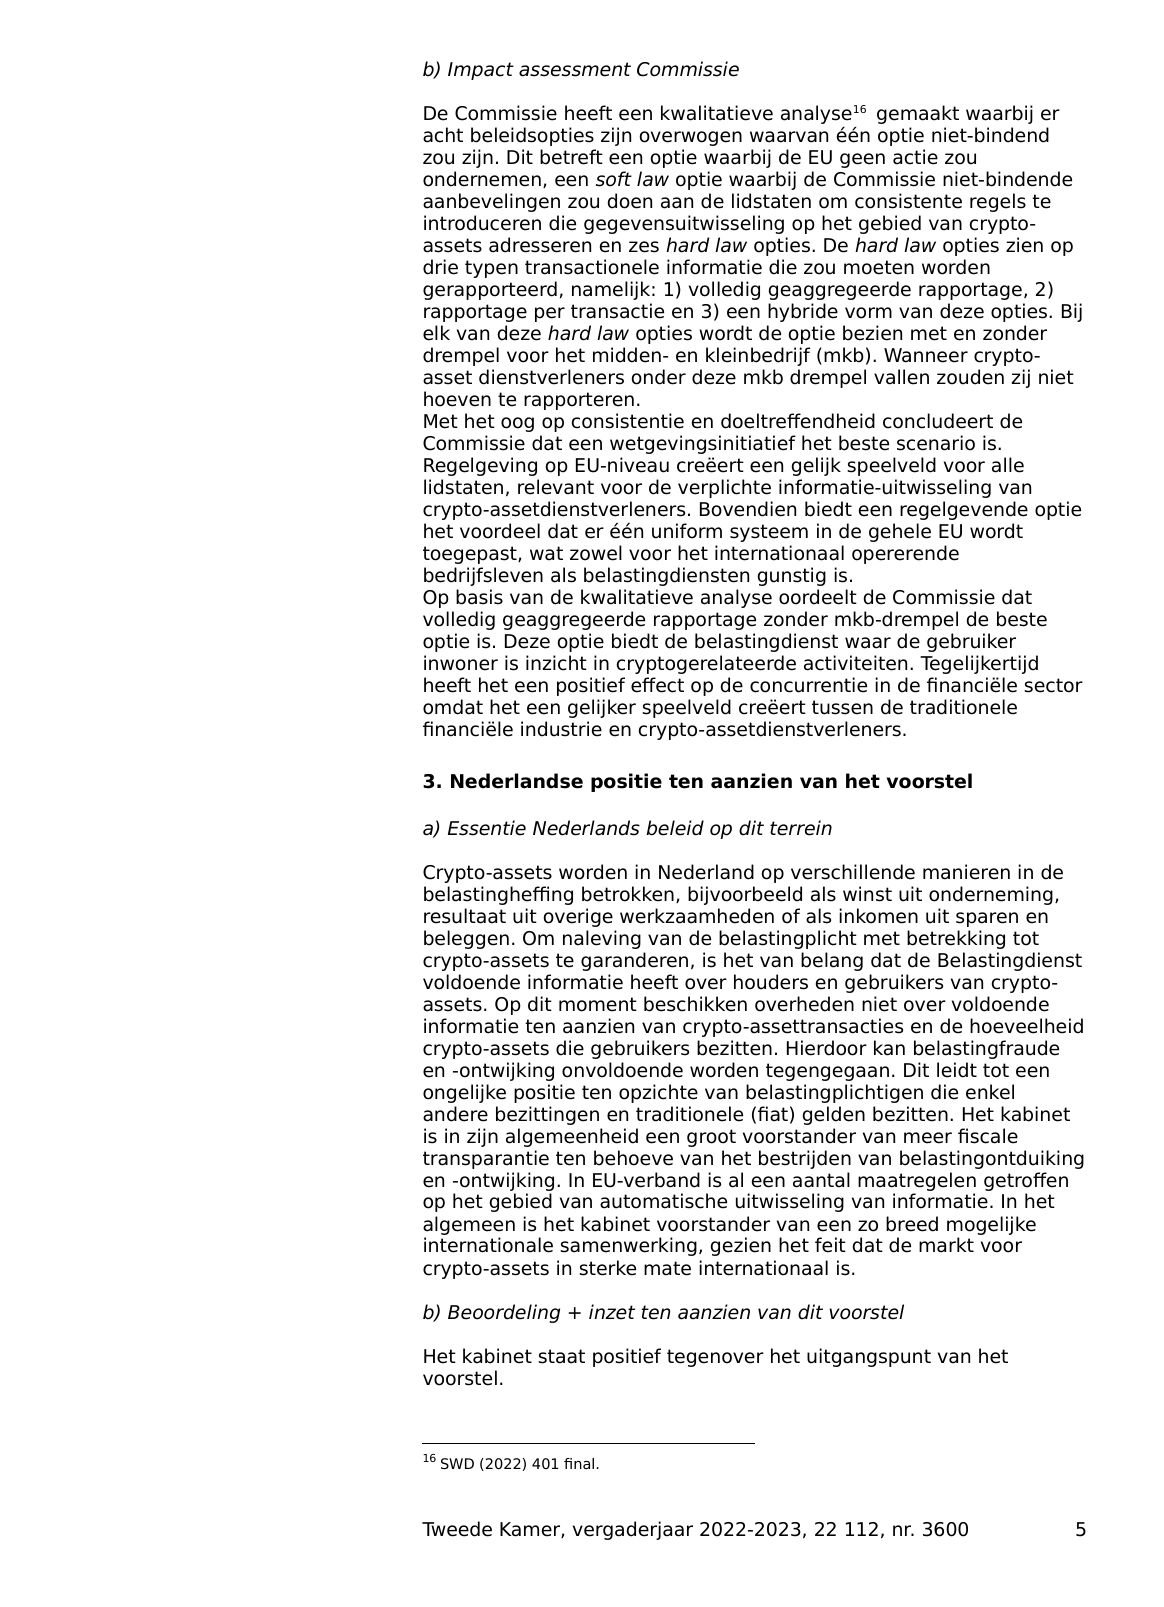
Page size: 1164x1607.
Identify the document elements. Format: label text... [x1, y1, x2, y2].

text Op basis van de kwalitatieve analyse oordeelt de Commissie dat volledig geaggregeerde rapportage zonder mkb-drempel de beste optie is. Deze optie biedt de belastingdienst waar de gebruiker inwoner is inzicht in cryptogerelateerde activiteiten. Tegelijkertijd heeft het een positief effect op de concurrentie in de financiële sector omdat het een gelijker speelveld creëert tussen de traditionele financiële industrie en crypto-assetdienstverleners. [422, 587, 1087, 741]
text SWD (2022) 401 final. [422, 1452, 1087, 1474]
subtitle 3. Nederlandse positie ten aanzien van het voorstel [422, 771, 1087, 793]
subtitle a) Essentie Nederlands beleid op dit terrein [422, 818, 1087, 839]
subtitle b) Beoordeling + inzet ten aanzien van dit voorstel [422, 1302, 1087, 1323]
text De Commissie heeft een kwalitatieve analyse gemaakt waarbij er acht beleidsopties zijn overwogen waarvan één optie niet-bindend zou zijn. Dit betreft een optie waarbij de EU geen actie zou ondernemen, een soft law optie waarbij de Commissie niet-bindende aanbevelingen zou doen aan de lidstaten om consistente regels te introduceren die gegevensuitwisseling op het gebied van crypto-assets adresseren en zes hard law opties. De hard law opties zien op drie typen transactionele informatie die zou moeten worden gerapporteerd, namelijk: 1) volledig geaggregeerde rapportage, 2) rapportage per transactie en 3) een hybride vorm van deze opties. Bij elk van deze hard law opties wordt de optie bezien met en zonder drempel voor het midden- en kleinbedrijf (mkb). Wanneer crypto-asset dienstverleners onder deze mkb drempel vallen zouden zij niet hoeven te rapporteren. [422, 103, 1087, 411]
text Het kabinet staat positief tegenover het uitgangspunt van het voorstel. [422, 1346, 1087, 1390]
subtitle b) Impact assessment Commissie [422, 59, 1087, 81]
text Met het oog op consistentie en doeltreffendheid concludeert de Commissie dat een wetgevingsinitiatief het beste scenario is. Regelgeving op EU-niveau creëert een gelijk speelveld voor alle lidstaten, relevant voor de verplichte informatie-uitwisseling van crypto-assetdienstverleners. Bovendien biedt een regelgevende optie het voordeel dat er één uniform systeem in de gehele EU wordt toegepast, wat zowel voor het internationaal opererende bedrijfsleven als belastingdiensten gunstig is. [422, 411, 1087, 587]
text Crypto-assets worden in Nederland op verschillende manieren in de belastingheffing betrokken, bijvoorbeeld als winst uit onderneming, resultaat uit overige werkzaamheden of als inkomen uit sparen en beleggen. Om naleving van de belastingplicht met betrekking tot crypto-assets te garanderen, is het van belang dat de Belastingdienst voldoende informatie heeft over houders en gebruikers van crypto-assets. Op dit moment beschikken overheden niet over voldoende informatie ten aanzien van crypto-assettransacties en de hoeveelheid crypto-assets die gebruikers bezitten. Hierdoor kan belastingfraude en -ontwijking onvoldoende worden tegengegaan. Dit leidt tot een ongelijke positie ten opzichte van belastingplichtigen die enkel andere bezittingen en traditionele (fiat) gelden bezitten. Het kabinet is in zijn algemeenheid een groot voorstander van meer fiscale transparantie ten behoeve van het bestrijden van belastingontduiking en -ontwijking. In EU-verband is al een aantal maatregelen getroffen op het gebied van automatische uitwisseling van informatie. In het algemeen is het kabinet voorstander van een zo breed mogelijke internationale samenwerking, gezien het feit dat de markt voor crypto-assets in sterke mate internationaal is. [422, 862, 1087, 1279]
